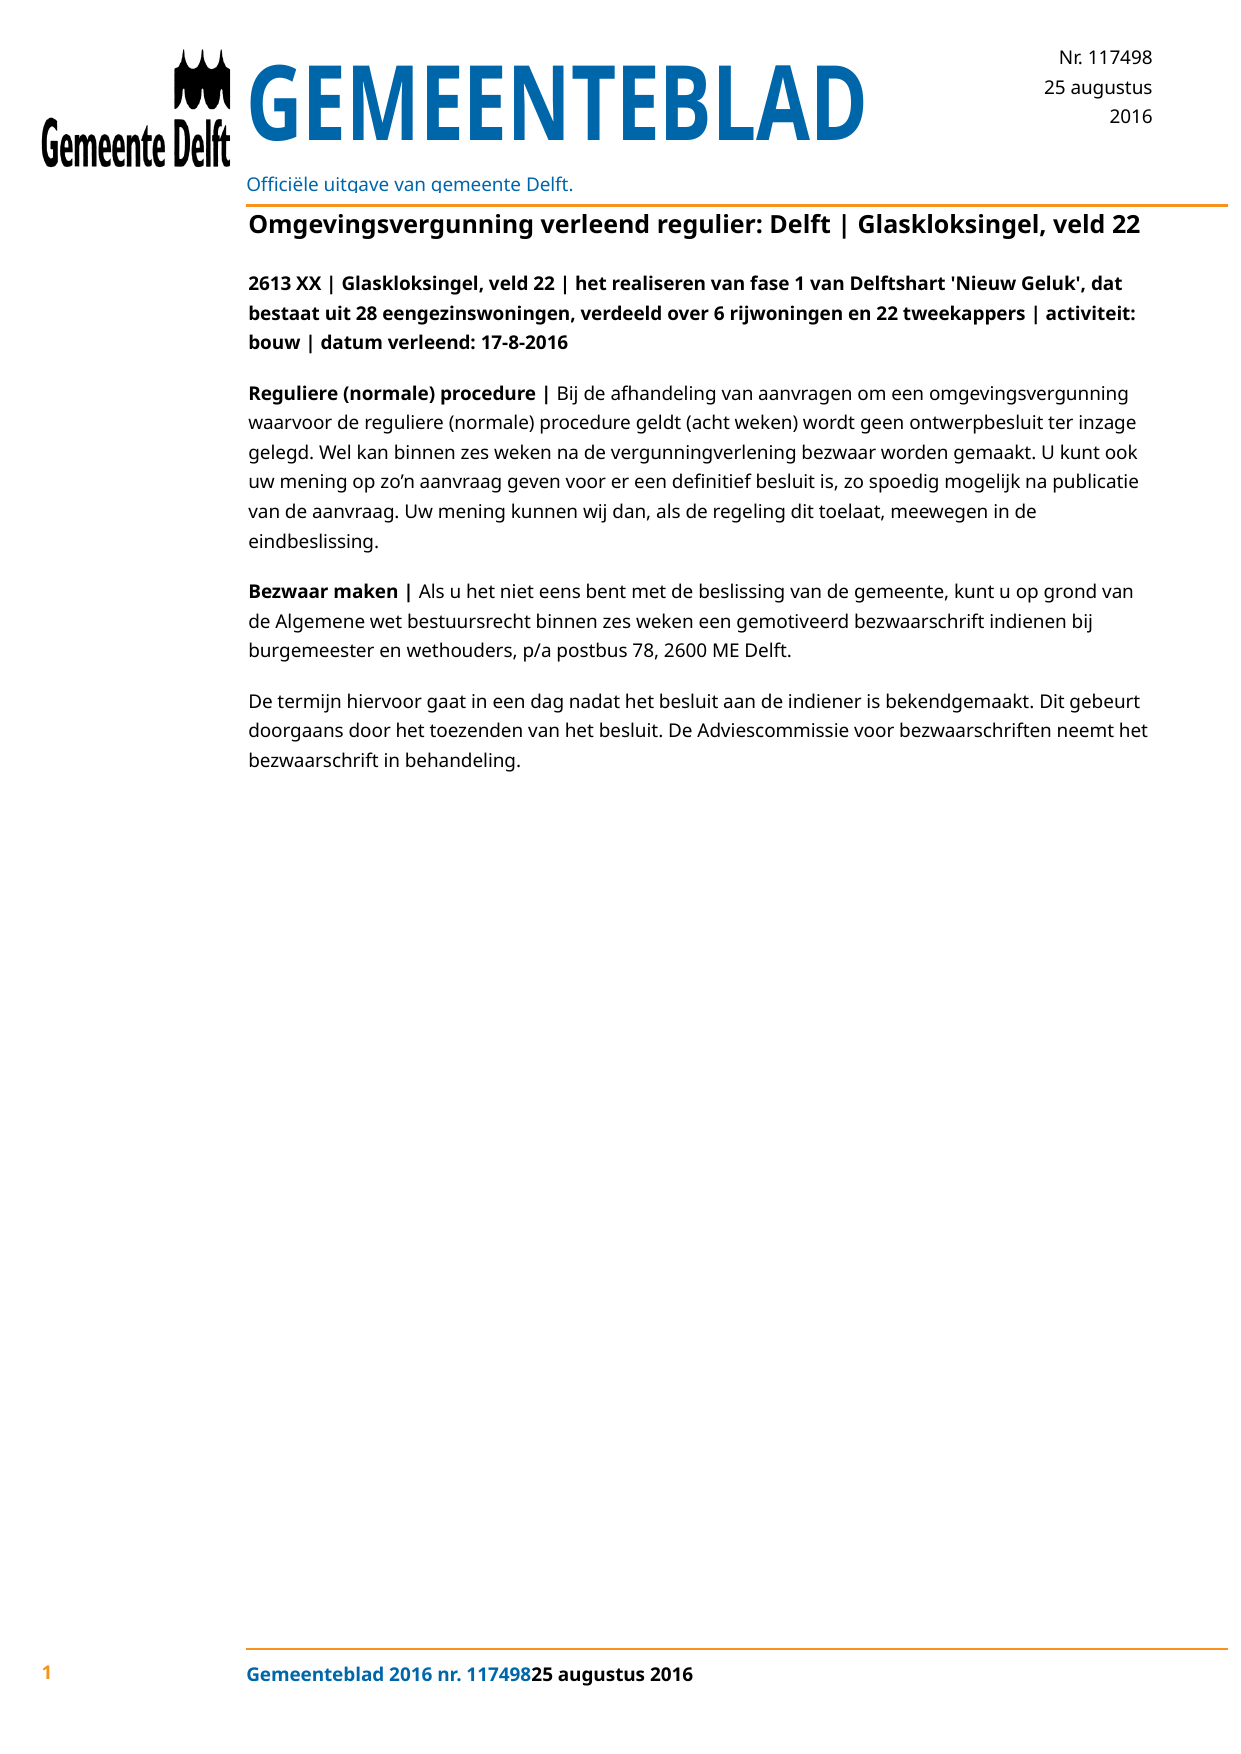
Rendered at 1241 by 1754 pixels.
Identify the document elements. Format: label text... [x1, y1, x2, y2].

text Omgevingsvergunning verleend regulier: Delft | Glaskloksingel, veld 22 [248, 207, 1152, 241]
text Bezwaar maken | Als u het niet eens bent met de beslissing van de gemeente, kunt u op grond van de Algemene wet bestuursrecht binnen zes weken een gemotiveerd bezwaarschrift indienen bij burgemeester en wethouders, p/a postbus 78, 2600 ME Delft. [248, 578, 1152, 663]
text De termijn hiervoor gaat in een dag nadat het besluit aan de indiener is bekendgemaakt. Dit gebeurt doorgaans door het toezenden van het besluit. De Adviescommissie voor bezwaarschriften neemt het bezwaarschrift in behandeling. [248, 688, 1152, 773]
text Reguliere (normale) procedure | Bij de afhandeling van aanvragen om een omgevingsvergunning waarvoor de reguliere (normale) procedure geldt (acht weken) wordt geen ontwerpbesluit ter inzage gelegd. Wel kan binnen zes weken na de vergunningverlening bezwaar worden gemaakt. U kunt ook uw mening op zo’n aanvraag geven voor er een definitief besluit is, zo spoedig mogelijk na publicatie van de aanvraag. Uw mening kunnen wij dan, als de regeling dit toelaat, meewegen in de eindbeslissing. [248, 380, 1152, 553]
text 2613 XX | Glaskloksingel, veld 22 | het realiseren van fase 1 van Delftshart 'Nieuw Geluk', dat bestaat uit 28 eengezinswoningen, verdeeld over 6 rijwoningen en 22 tweekappers | activiteit: bouw | datum verleend: 17-8-2016 [248, 270, 1152, 355]
picture [41, 47, 231, 172]
